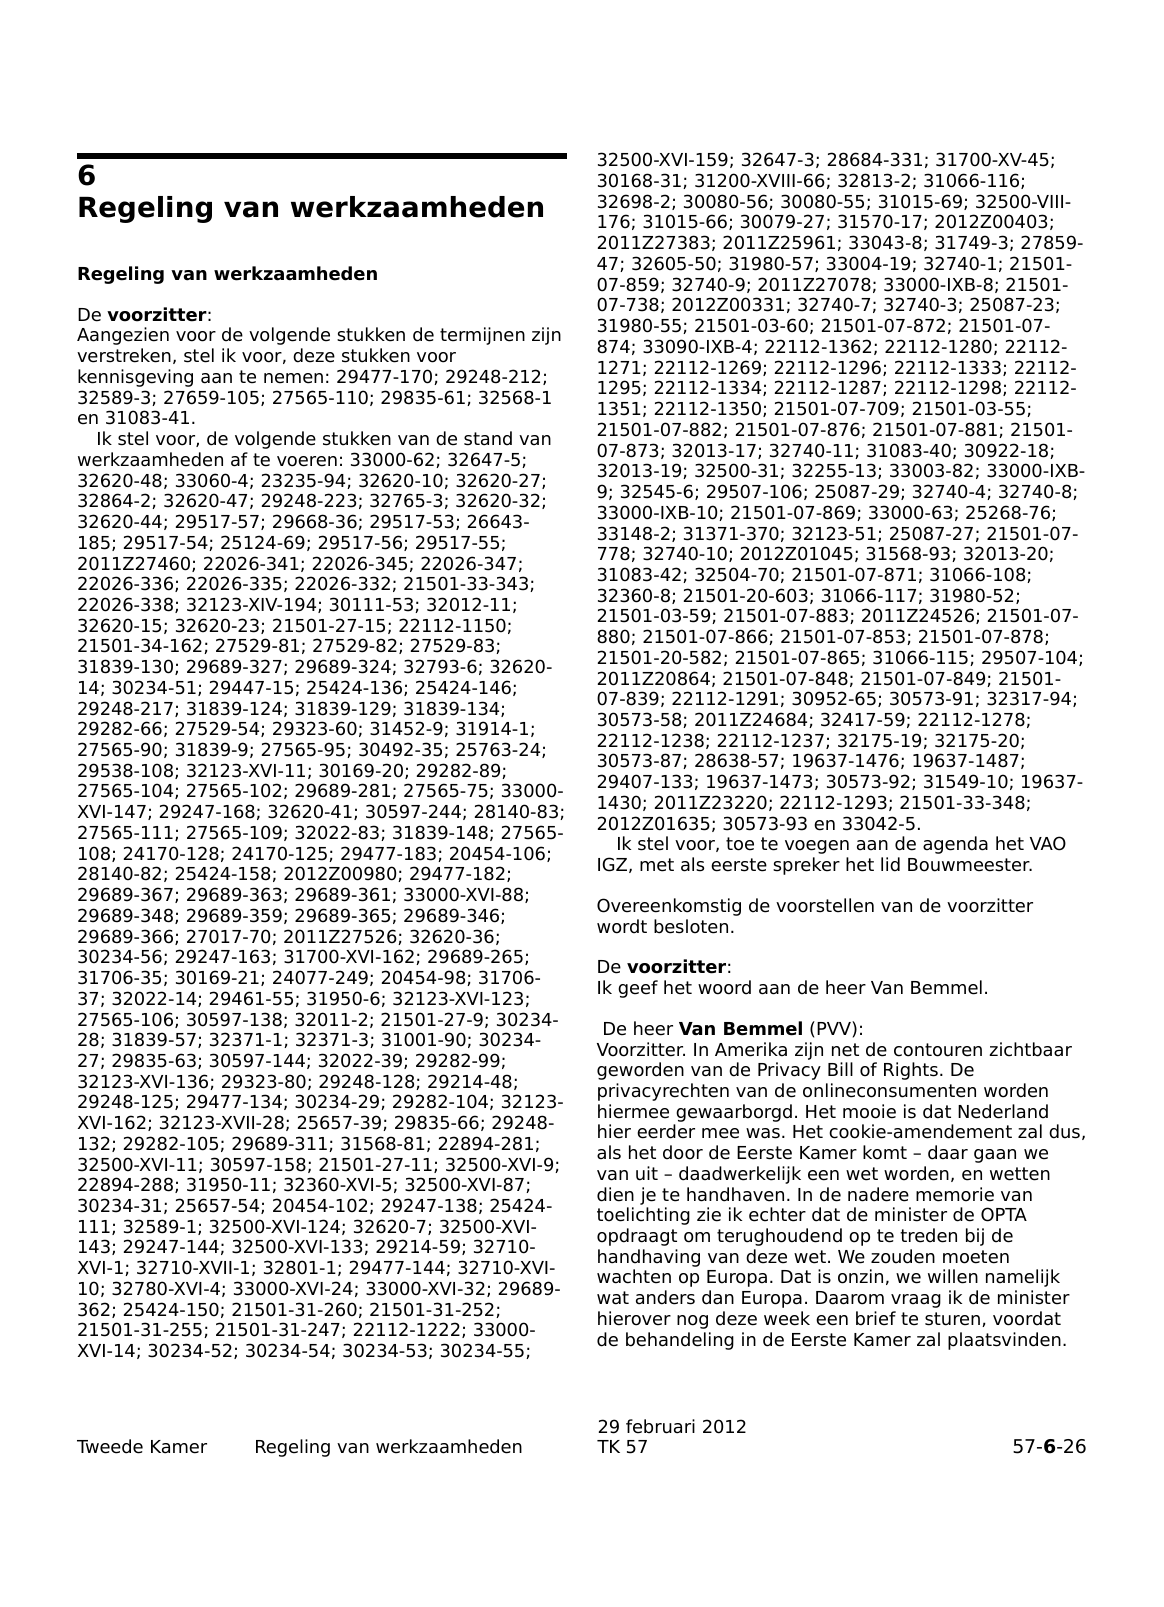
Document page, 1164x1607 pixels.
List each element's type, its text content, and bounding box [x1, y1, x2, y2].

text 32500-XVI-159; 32647-3; 28684-331; 31700-XV-45; 30168-31; 31200-XVIII-66; 32813-2; 31066-116; 32698-2; 30080-56; 30080-55; 31015-69; 32500-VIII-176; 31015-66; 30079-27; 31570-17; 2012Z00403; 2011Z27383; 2011Z25961; 33043-8; 31749-3; 27859-47; 32605-50; 31980-57; 33004-19; 32740-1; 21501-07-859; 32740-9; 2011Z27078; 33000-IXB-8; 21501-07-738; 2012Z00331; 32740-7; 32740-3; 25087-23; 31980-55; 21501-03-60; 21501-07-872; 21501-07-874; 33090-IXB-4; 22112-1362; 22112-1280; 22112-1271; 22112-1269; 22112-1296; 22112-1333; 22112-1295; 22112-1334; 22112-1287; 22112-1298; 22112-1351; 22112-1350; 21501-07-709; 21501-03-55; 21501-07-882; 21501-07-876; 21501-07-881; 21501-07-873; 32013-17; 32740-11; 31083-40; 30922-18; 32013-19; 32500-31; 32255-13; 33003-82; 33000-IXB-9; 32545-6; 29507-106; 25087-29; 32740-4; 32740-8; 33000-IXB-10; 21501-07-869; 33000-63; 25268-76; 33148-2; 31371-370; 32123-51; 25087-27; 21501-07-778; 32740-10; 2012Z01045; 31568-93; 32013-20; 31083-42; 32504-70; 21501-07-871; 31066-108; 32360-8; 21501-20-603; 31066-117; 31980-52; 21501-03-59; 21501-07-883; 2011Z24526; 21501-07-880; 21501-07-866; 21501-07-853; 21501-07-878; 21501-20-582; 21501-07-865; 31066-115; 29507-104; 2011Z20864; 21501-07-848; 21501-07-849; 21501-07-839; 22112-1291; 30952-65; 30573-91; 32317-94; 30573-58; 2011Z24684; 32417-59; 22112-1278; 22112-1238; 22112-1237; 32175-19; 32175-20; 30573-87; 28638-57; 19637-1476; 19637-1487; 29407-133; 19637-1473; 30573-92; 31549-10; 19637-1430; 2011Z23220; 22112-1293; 21501-33-348; 2012Z01635; 30573-93 en 33042-5. [596, 150, 1087, 834]
text De heer Van Bemmel (PVV): [596, 1019, 1087, 1039]
text Overeenkomstig de voorstellen van de voorzitter wordt besloten. [596, 896, 1087, 937]
text De voorzitter: [596, 957, 1087, 978]
text Regeling van werkzaamheden [77, 264, 567, 284]
text De voorzitter: [77, 304, 567, 325]
text Aangezien voor de volgende stukken de termijnen zijn verstreken, stel ik voor, deze stukken voor kennisgeving aan te nemen: 29477-170; 29248-212; 32589-3; 27659-105; 27565-110; 29835-61; 32568-1 en 31083-41. [77, 325, 567, 429]
text Ik geef het woord aan de heer Van Bemmel. [596, 978, 1087, 999]
text Voorzitter. In Amerika zijn net de contouren zichtbaar geworden van de Privacy Bill of Rights. De privacyrechten van de onlineconsumenten worden hiermee gewaarborgd. Het mooie is dat Nederland hier eerder mee was. Het cookie-amendement zal dus, als het door de Eerste Kamer komt – daar gaan we van uit – daadwerkelijk een wet worden, en wetten dien je te handhaven. In de nadere memorie van toelichting zie ik echter dat de minister de OPTA opdraagt om terughoudend op te treden bij de handhaving van deze wet. We zouden moeten wachten op Europa. Dat is onzin, we willen namelijk wat anders dan Europa. Daarom vraag ik de minister hierover nog deze week een brief te sturen, voordat de behandeling in de Eerste Kamer zal plaatsvinden. [596, 1039, 1087, 1350]
title 6 Regeling van werkzaamheden [77, 159, 567, 224]
text Ik stel voor, toe te voegen aan de agenda het VAO IGZ, met als eerste spreker het lid Bouwmeester. [596, 834, 1087, 876]
text Ik stel voor, de volgende stukken van de stand van werkzaamheden af te voeren: 33000-62; 32647-5; 32620-48; 33060-4; 23235-94; 32620-10; 32620-27; 32864-2; 32620-47; 29248-223; 32765-3; 32620-32; 32620-44; 29517-57; 29668-36; 29517-53; 26643-185; 29517-54; 25124-69; 29517-56; 29517-55; 2011Z27460; 22026-341; 22026-345; 22026-347; 22026-336; 22026-335; 22026-332; 21501-33-343; 22026-338; 32123-XIV-194; 30111-53; 32012-11; 32620-15; 32620-23; 21501-27-15; 22112-1150; 21501-34-162; 27529-81; 27529-82; 27529-83; 31839-130; 29689-327; 29689-324; 32793-6; 32620-14; 30234-51; 29447-15; 25424-136; 25424-146; 29248-217; 31839-124; 31839-129; 31839-134; 29282-66; 27529-54; 29323-60; 31452-9; 31914-1; 27565-90; 31839-9; 27565-95; 30492-35; 25763-24; 29538-108; 32123-XVI-11; 30169-20; 29282-89; 27565-104; 27565-102; 29689-281; 27565-75; 33000-XVI-147; 29247-168; 32620-41; 30597-244; 28140-83; 27565-111; 27565-109; 32022-83; 31839-148; 27565-108; 24170-128; 24170-125; 29477-183; 20454-106; 28140-82; 25424-158; 2012Z00980; 29477-182; 29689-367; 29689-363; 29689-361; 33000-XVI-88; 29689-348; 29689-359; 29689-365; 29689-346; 29689-366; 27017-70; 2011Z27526; 32620-36; 30234-56; 29247-163; 31700-XVI-162; 29689-265; 31706-35; 30169-21; 24077-249; 20454-98; 31706-37; 32022-14; 29461-55; 31950-6; 32123-XVI-123; 27565-106; 30597-138; 32011-2; 21501-27-9; 30234-28; 31839-57; 32371-1; 32371-3; 31001-90; 30234-27; 29835-63; 30597-144; 32022-39; 29282-99; 32123-XVI-136; 29323-80; 29248-128; 29214-48; 29248-125; 29477-134; 30234-29; 29282-104; 32123-XVI-162; 32123-XVII-28; 25657-39; 29835-66; 29248-132; 29282-105; 29689-311; 31568-81; 22894-281; 32500-XVI-11; 30597-158; 21501-27-11; 32500-XVI-9; 22894-288; 31950-11; 32360-XVI-5; 32500-XVI-87; 30234-31; 25657-54; 20454-102; 29247-138; 25424-111; 32589-1; 32500-XVI-124; 32620-7; 32500-XVI-143; 29247-144; 32500-XVI-133; 29214-59; 32710-XVI-1; 32710-XVII-1; 32801-1; 29477-144; 32710-XVI-10; 32780-XVI-4; 33000-XVI-24; 33000-XVI-32; 29689-362; 25424-150; 21501-31-260; 21501-31-252; 21501-31-255; 21501-31-247; 22112-1222; 33000-XVI-14; 30234-52; 30234-54; 30234-53; 30234-55; [77, 429, 567, 1362]
